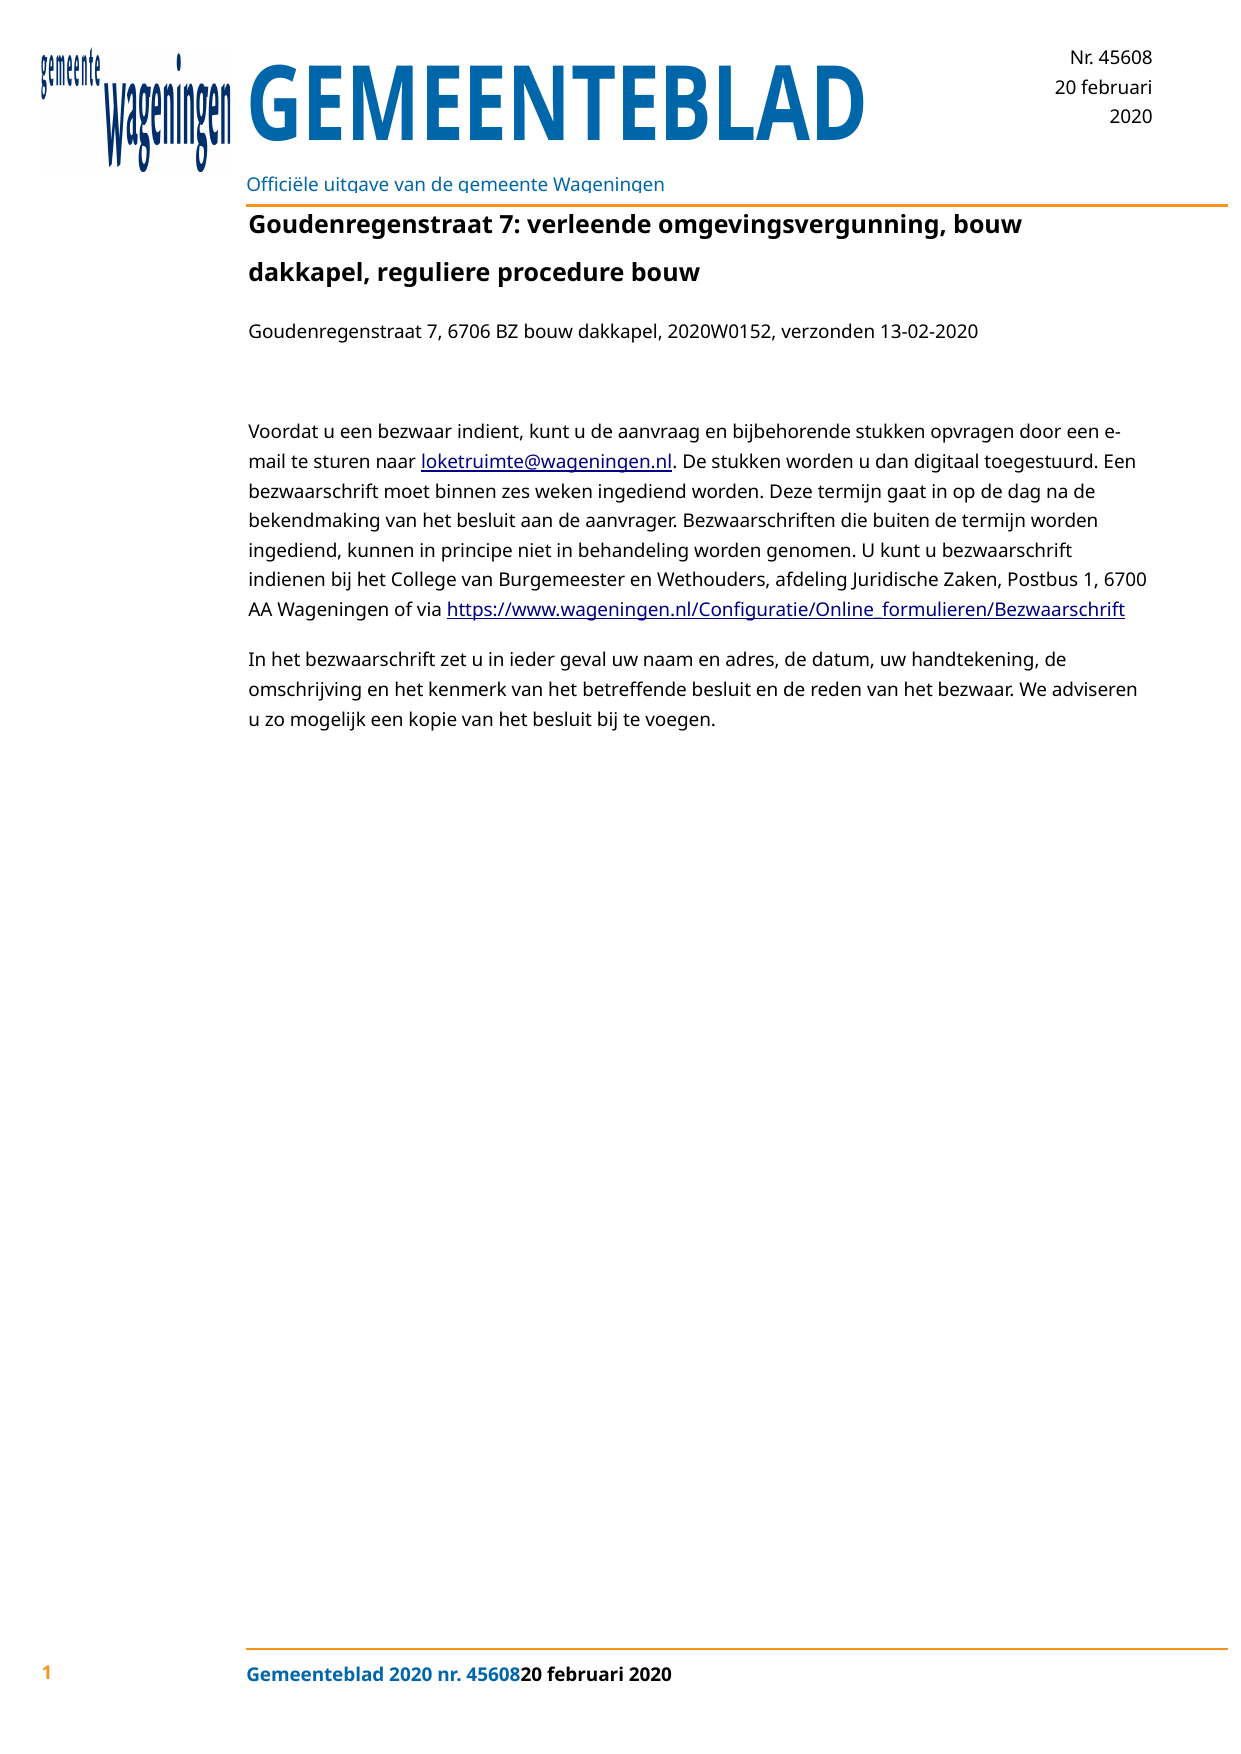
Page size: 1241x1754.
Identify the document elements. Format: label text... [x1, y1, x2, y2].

text Goudenregenstraat 7, 6706 BZ bouw dakkapel, 2020W0152, verzonden 13-02-2020 [248, 318, 1152, 344]
picture [41, 47, 231, 172]
text In het bezwaarschrift zet u in ieder geval uw naam en adres, de datum, uw handtekening, de omschrijving en het kenmerk van het betreffende besluit en de reden van het bezwaar. We adviseren u zo mogelijk een kopie van het besluit bij te voegen. [248, 647, 1152, 732]
text Voordat u een bezwaar indient, kunt u de aanvraag en bijbehorende stukken opvragen door een e-mail te sturen naar loketruimte@wageningen.nl. De stukken worden u dan digitaal toegestuurd. Een bezwaarschrift moet binnen zes weken ingediend worden. Deze termijn gaat in op de dag na de bekendmaking van het besluit aan de aanvrager. Bezwaarschriften die buiten de termijn worden ingediend, kunnen in principe niet in behandeling worden genomen. U kunt u bezwaarschrift indienen bij het College van Burgemeester en Wethouders, afdeling Juridische Zaken, Postbus 1, 6700 AA Wageningen of via https://www.wageningen.nl/Configuratie/Online_formulieren/Bezwaarschrift [248, 419, 1152, 622]
text Goudenregenstraat 7: verleende omgevingsvergunning, bouw dakkapel, reguliere procedure bouw [248, 207, 1152, 288]
